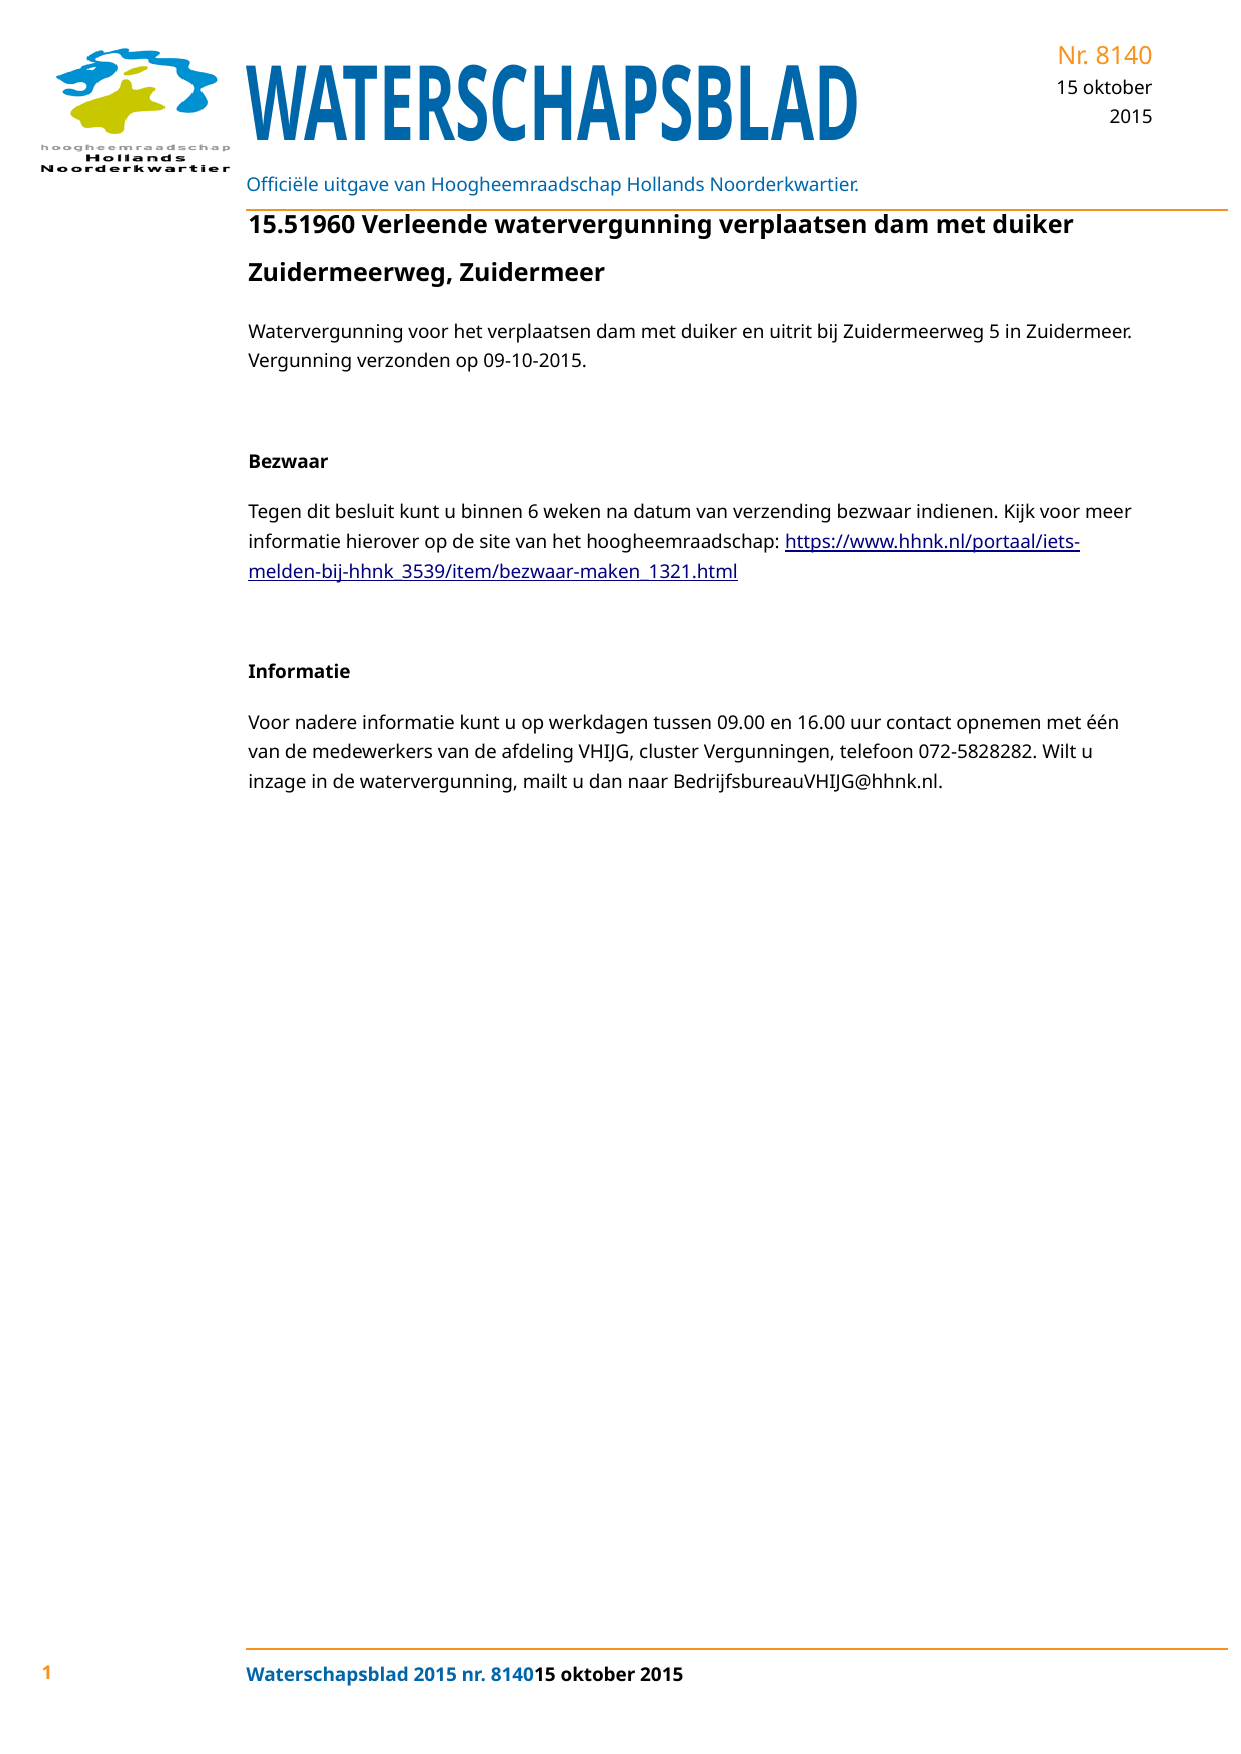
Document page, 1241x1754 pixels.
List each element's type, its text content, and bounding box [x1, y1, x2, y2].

text Voor nadere informatie kunt u op werkdagen tussen 09.00 en 16.00 uur contact opnemen met één van de medewerkers van de afdeling VHIJG, cluster Vergunningen, telefoon 072-5828282. Wilt u inzage in de watervergunning, mailt u dan naar BedrijfsbureauVHIJG@hhnk.nl. [248, 709, 1152, 794]
text Tegen dit besluit kunt u binnen 6 weken na datum van verzending bezwaar indienen. Kijk voor meer informatie hierover op de site van het hoogheemraadschap: https://www.hhnk.nl/portaal/iets-melden-bij-hhnk_3539/item/bezwaar-maken_1321.html [248, 499, 1152, 584]
text Informatie [248, 659, 1152, 684]
text 15.51960 Verleende watervergunning verplaatsen dam met duiker Zuidermeerweg, Zuidermeer [248, 211, 1152, 288]
text Bezwaar [248, 448, 1152, 474]
text Watervergunning voor het verplaatsen dam met duiker en uitrit bij Zuidermeerweg 5 in Zuidermeer. Vergunning verzonden op 09-10-2015. [248, 318, 1152, 373]
picture [41, 47, 231, 172]
